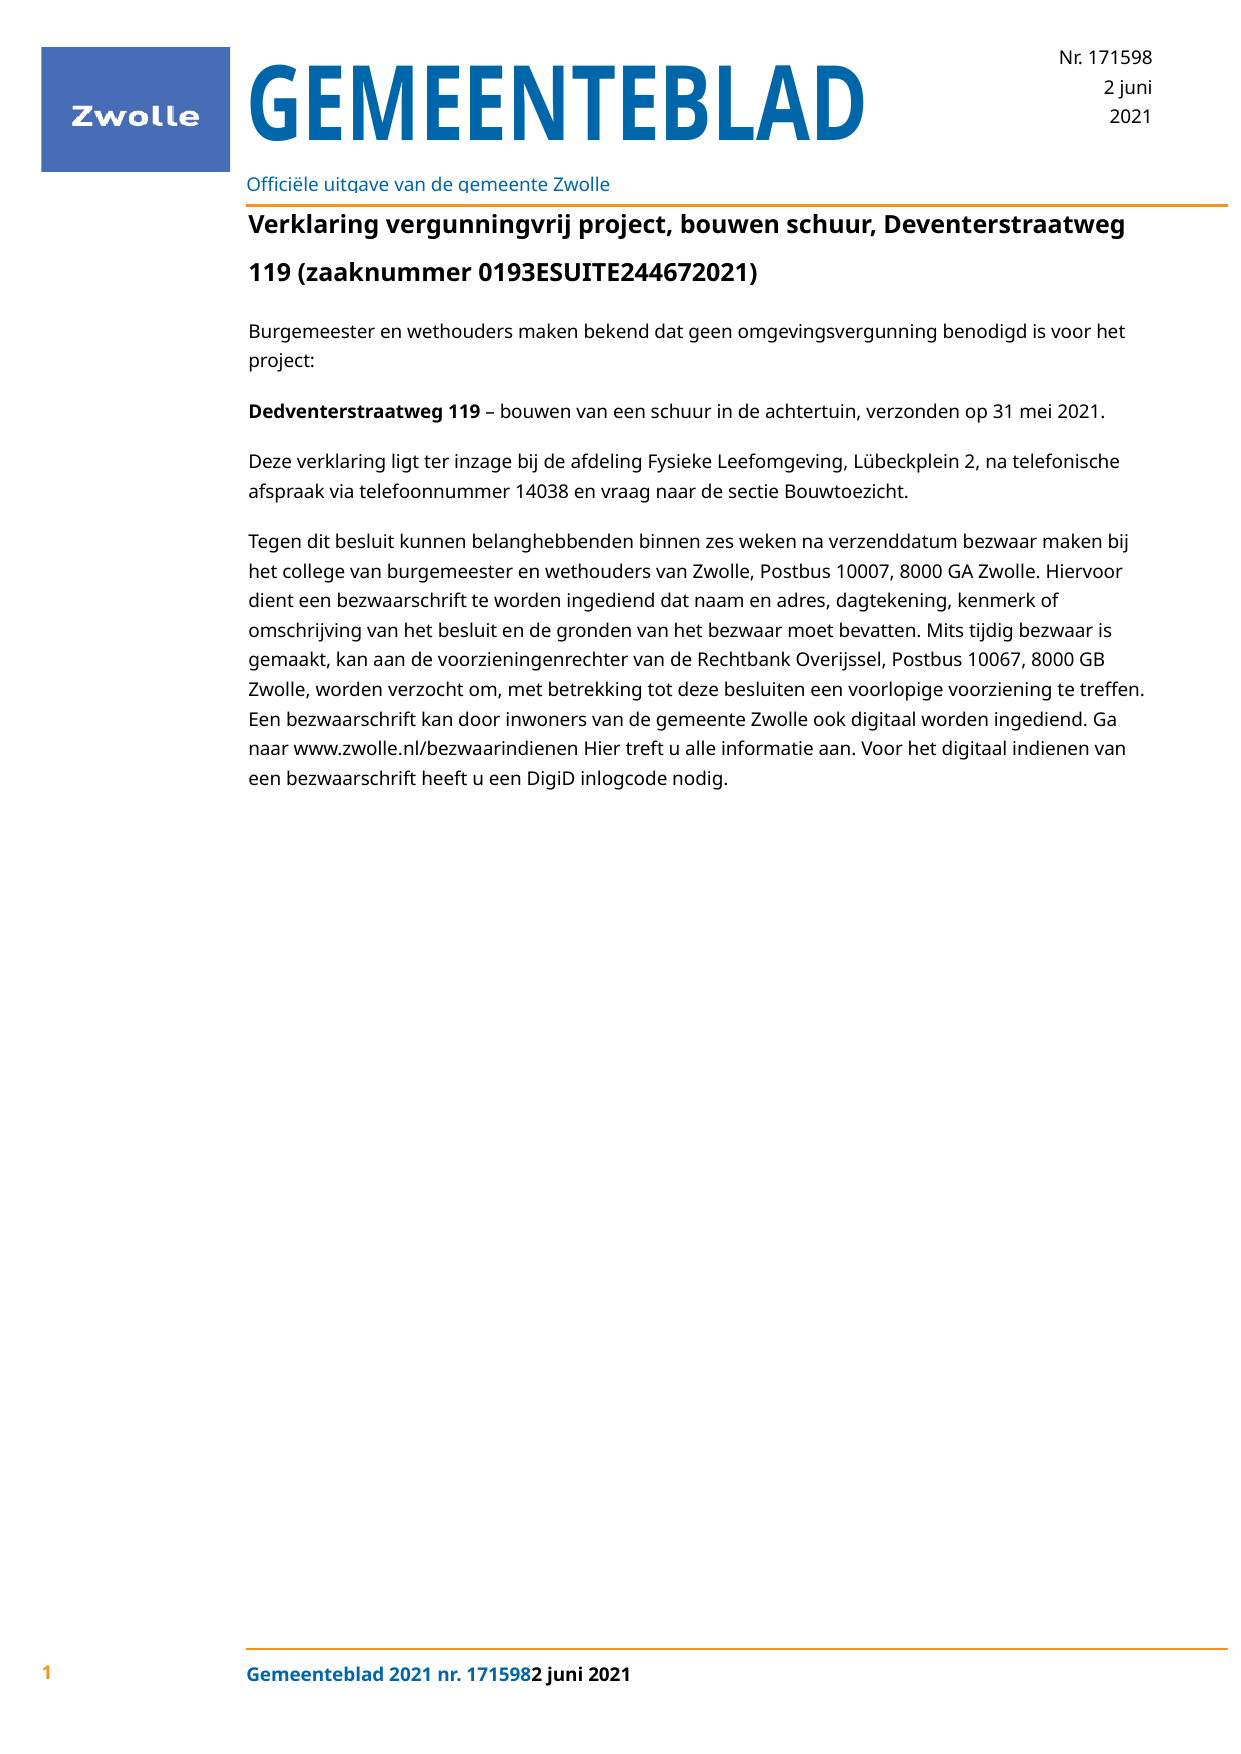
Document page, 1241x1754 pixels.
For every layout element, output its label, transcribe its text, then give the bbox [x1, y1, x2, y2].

picture [41, 47, 231, 172]
text Tegen dit besluit kunnen belanghebbenden binnen zes weken na verzenddatum bezwaar maken bij het college van burgemeester en wethouders van Zwolle, Postbus 10007, 8000 GA Zwolle. Hiervoor dient een bezwaarschrift te worden ingediend dat naam en adres, dagtekening, kenmerk of omschrijving van het besluit en de gronden van het bezwaar moet bevatten. Mits tijdig bezwaar is gemaakt, kan aan de voorzieningenrechter van de Rechtbank Overijssel, Postbus 10067, 8000 GB Zwolle, worden verzocht om, met betrekking tot deze besluiten een voorlopige voorziening te treffen. Een bezwaarschrift kan door inwoners van de gemeente Zwolle ook digitaal worden ingediend. Ga naar www.zwolle.nl/bezwaarindienen Hier treft u alle informatie aan. Voor het digitaal indienen van een bezwaarschrift heeft u een DigiD inlogcode nodig. [248, 528, 1152, 791]
text Verklaring vergunningvrij project, bouwen schuur, Deventerstraatweg 119 (zaaknummer 0193ESUITE244672021) [248, 207, 1152, 288]
text Deze verklaring ligt ter inzage bij de afdeling Fysieke Leefomgeving, Lübeckplein 2, na telefonische afspraak via telefoonnummer 14038 en vraag naar de sectie Bouwtoezicht. [248, 448, 1152, 504]
text Dedventerstraatweg 119 – bouwen van een schuur in de achtertuin, verzonden op 31 mei 2021. [248, 398, 1152, 424]
text Burgemeester en wethouders maken bekend dat geen omgevingsvergunning benodigd is voor het project: [248, 318, 1152, 373]
